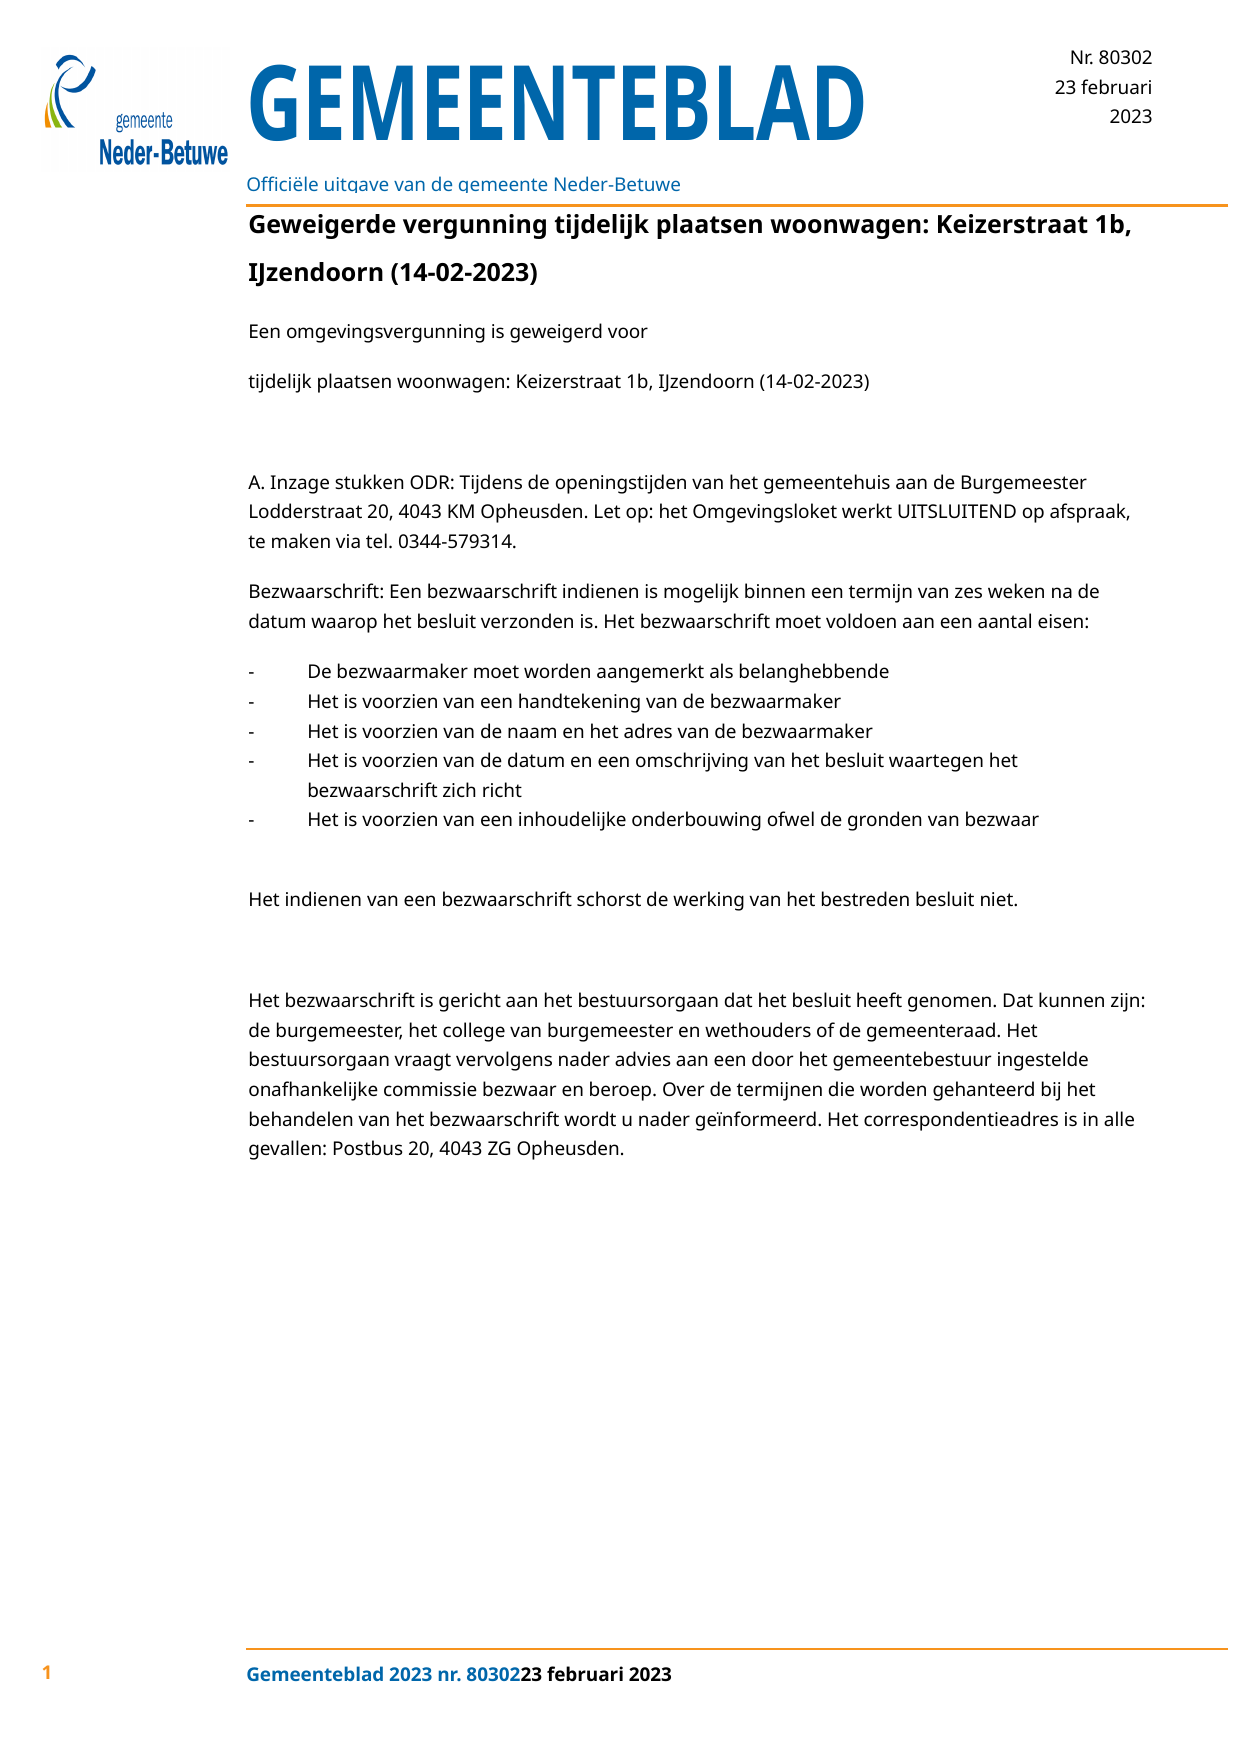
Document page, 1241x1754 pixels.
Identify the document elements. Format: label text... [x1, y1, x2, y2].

text Een omgevingsvergunning is geweigerd voor [248, 318, 1152, 344]
text tijdelijk plaatsen woonwagen: Keizerstraat 1b, IJzendoorn (14-02-2023) [248, 368, 1152, 394]
text Het indienen van een bezwaarschrift schorst de werking van het bestreden besluit niet. [248, 887, 1152, 912]
picture [41, 47, 231, 172]
text A. Inzage stukken ODR: Tijdens de openingstijden van het gemeentehuis aan de Burgemeester Lodderstraat 20, 4043 KM Opheusden. Let op: het Omgevingsloket werkt UITSLUITEND op afspraak, te maken via tel. 0344-579314. [248, 469, 1152, 554]
list De bezwaarmaker moet worden aangemerkt als belanghebbende [248, 659, 1152, 684]
text Geweigerde vergunning tijdelijk plaatsen woonwagen: Keizerstraat 1b, IJzendoorn (14-02-2023) [248, 207, 1152, 288]
list Het is voorzien van een handtekening van de bezwaarmaker [248, 688, 1152, 714]
list Het is voorzien van de datum en een omschrijving van het besluit waartegen het bezwaarschrift zich richt [248, 747, 1152, 803]
text Het bezwaarschrift is gericht aan het bestuursorgaan dat het besluit heeft genomen. Dat kunnen zijn: de burgemeester, het college van burgemeester en wethouders of de gemeenteraad. Het bestuursorgaan vraagt vervolgens nader advies aan een door het gemeentebestuur ingestelde onafhankelijke commissie bezwaar en beroep. Over de termijnen die worden gehanteerd bij het behandelen van het bezwaarschrift wordt u nader geïnformeerd. Het correspondentieadres is in alle gevallen: Postbus 20, 4043 ZG Opheusden. [248, 987, 1152, 1161]
text Bezwaarschrift: Een bezwaarschrift indienen is mogelijk binnen een termijn van zes weken na de datum waarop het besluit verzonden is. Het bezwaarschrift moet voldoen aan een aantal eisen: [248, 579, 1152, 634]
list Het is voorzien van de naam en het adres van de bezwaarmaker [248, 718, 1152, 744]
list Het is voorzien van een inhoudelijke onderbouwing ofwel de gronden van bezwaar [248, 807, 1152, 832]
